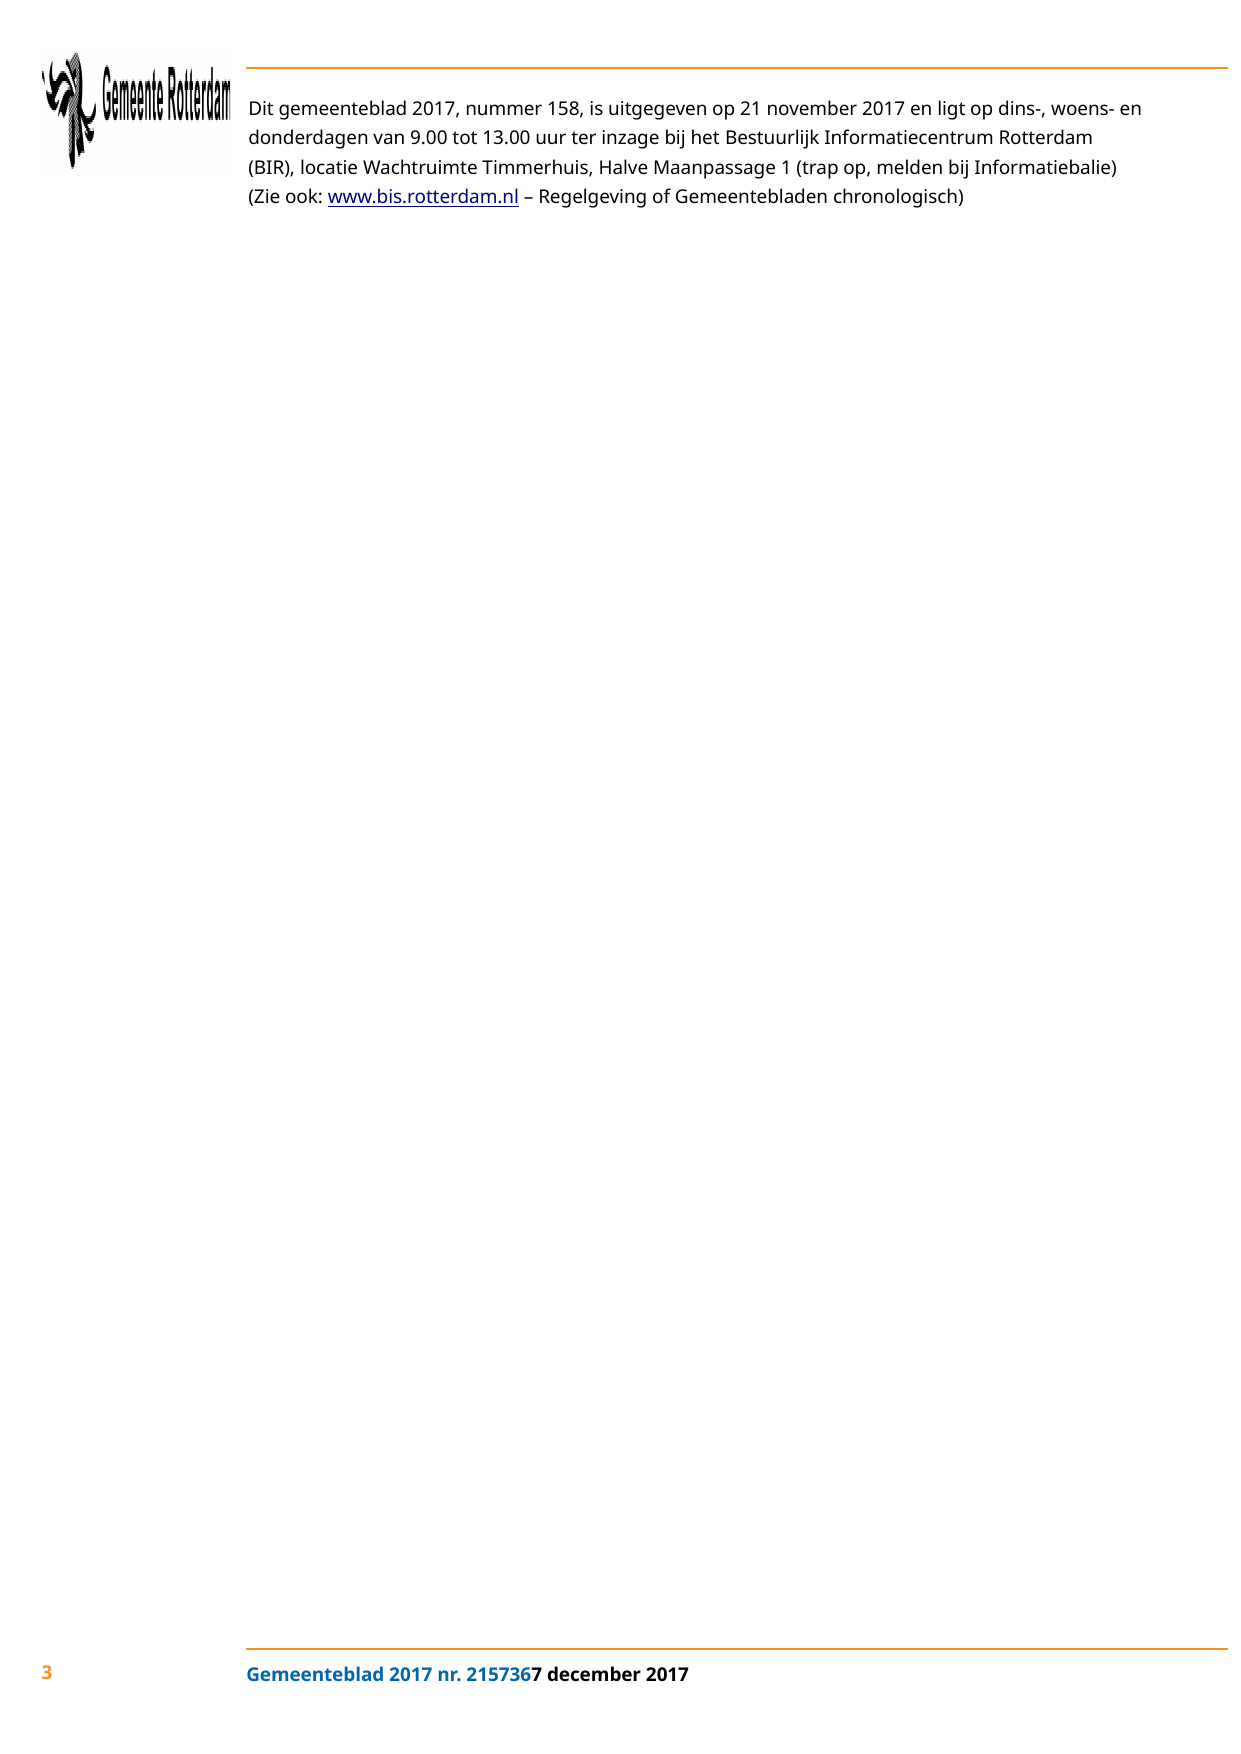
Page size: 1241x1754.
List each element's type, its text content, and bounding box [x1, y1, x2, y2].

text (Zie ook: www.bis.rotterdam.nl – Regelgeving of Gemeentebladen chronologisch) [248, 184, 1152, 209]
text Dit gemeenteblad 2017, nummer 158, is uitgegeven op 21 november 2017 en ligt op dins-, woens- en donderdagen van 9.00 tot 13.00 uur ter inzage bij het Bestuurlijk Informatiecentrum Rotterdam (BIR), locatie Wachtruimte Timmerhuis, Halve Maanpassage 1 (trap op, melden bij Informatiebalie) [248, 95, 1152, 180]
picture [41, 47, 231, 172]
